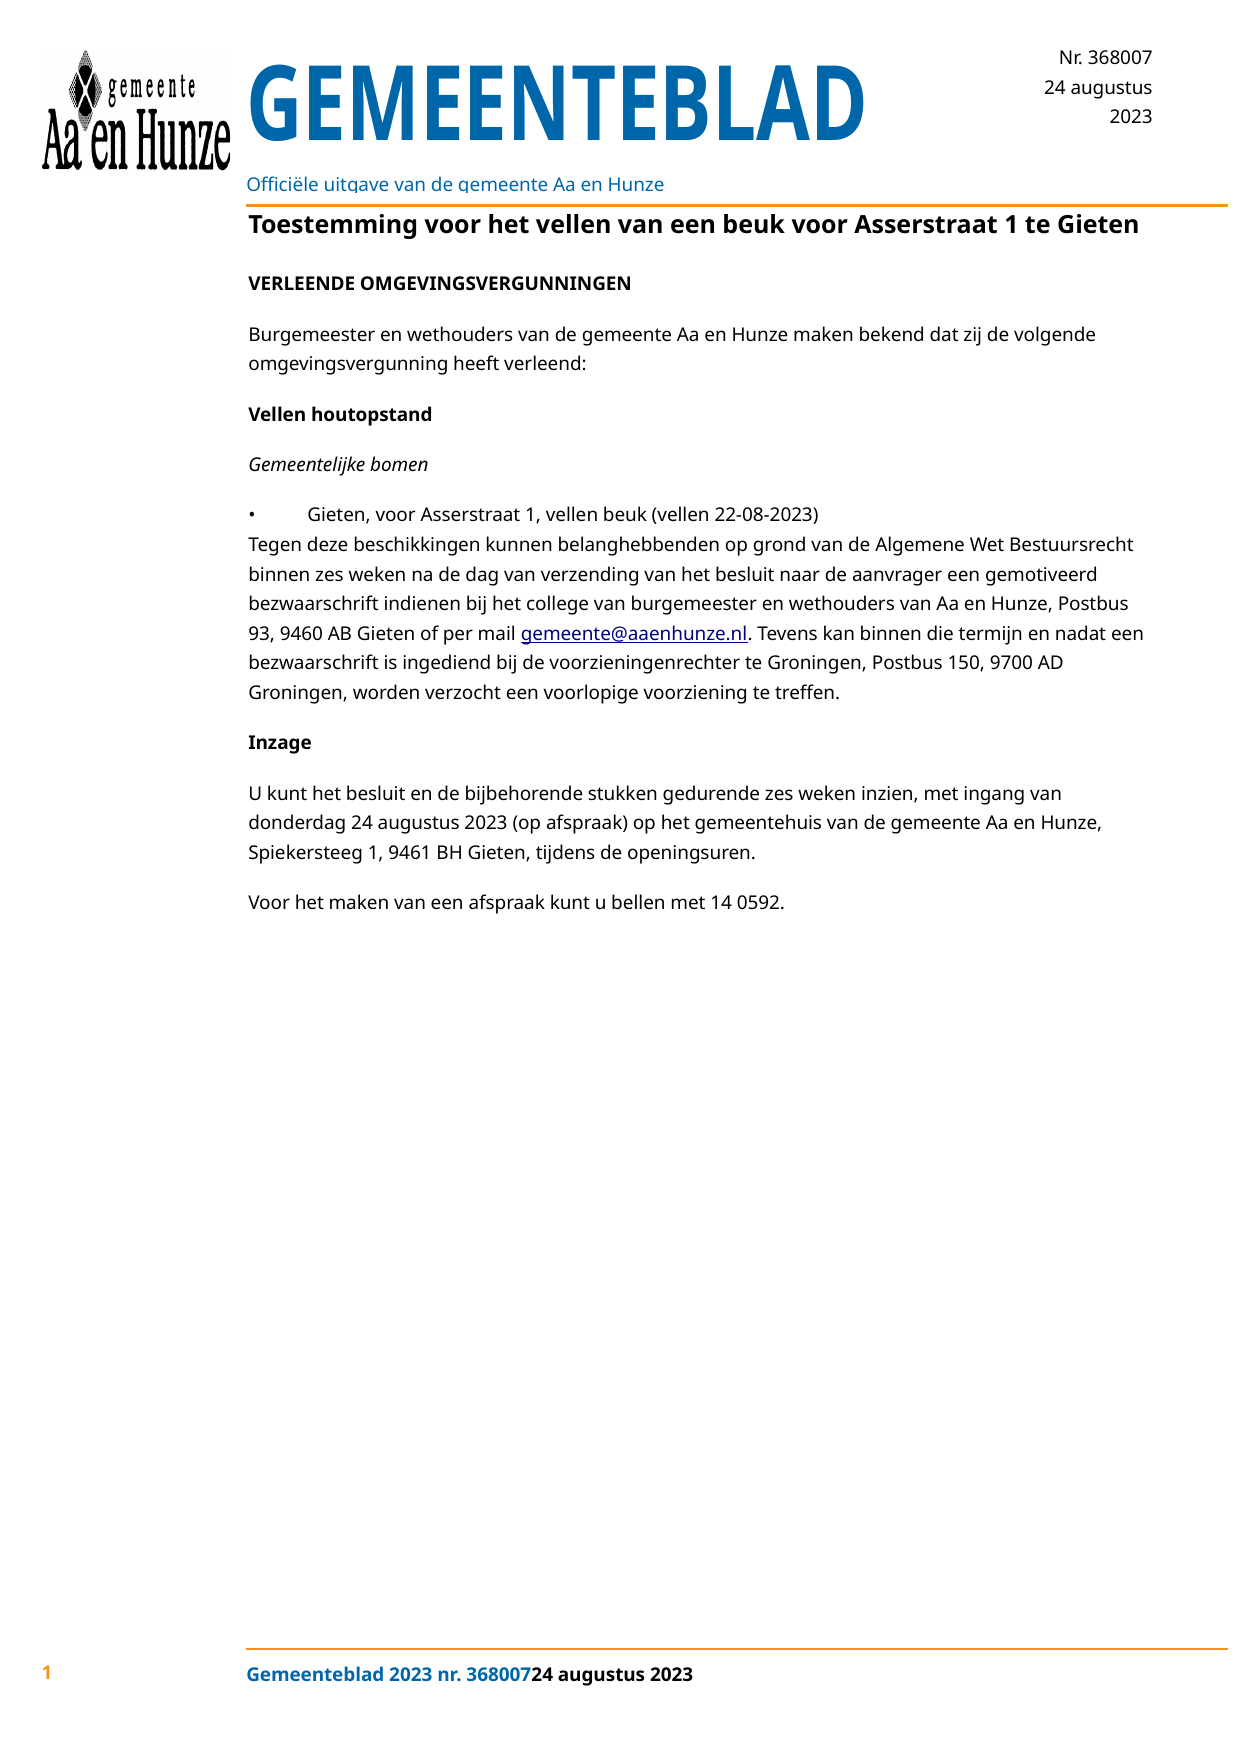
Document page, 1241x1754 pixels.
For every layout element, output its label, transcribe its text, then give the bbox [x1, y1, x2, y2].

text VERLEENDE OMGEVINGSVERGUNNINGEN [248, 270, 1152, 296]
text Voor het maken van een afspraak kunt u bellen met 14 0592. [248, 889, 1152, 915]
text Tegen deze beschikkingen kunnen belanghebbenden op grond van de Algemene Wet Bestuursrecht binnen zes weken na de dag van verzending van het besluit naar de aanvrager een gemotiveerd bezwaarschrift indienen bij het college van burgemeester en wethouders van Aa en Hunze, Postbus 93, 9460 AB Gieten of per mail gemeente@aaenhunze.nl. Tevens kan binnen die termijn en nadat een bezwaarschrift is ingediend bij de voorzieningenrechter te Groningen, Postbus 150, 9700 AD Groningen, worden verzocht een voorlopige voorziening te treffen. [248, 531, 1152, 705]
text U kunt het besluit en de bijbehorende stukken gedurende zes weken inzien, met ingang van donderdag 24 augustus 2023 (op afspraak) op het gemeentehuis van de gemeente Aa en Hunze, Spiekersteeg 1, 9461 BH Gieten, tijdens de openingsuren. [248, 780, 1152, 865]
text Inzage [248, 729, 1152, 755]
text Gemeentelijke bomen [248, 451, 1152, 477]
text Vellen houtopstand [248, 401, 1152, 426]
picture [41, 47, 231, 172]
text Toestemming voor het vellen van een beuk voor Asserstraat 1 te Gieten [248, 207, 1152, 241]
text Burgemeester en wethouders van de gemeente Aa en Hunze maken bekend dat zij de volgende omgevingsvergunning heeft verleend: [248, 321, 1152, 376]
list Gieten, voor Asserstraat 1, vellen beuk (vellen 22-08-2023) [248, 502, 1152, 527]
